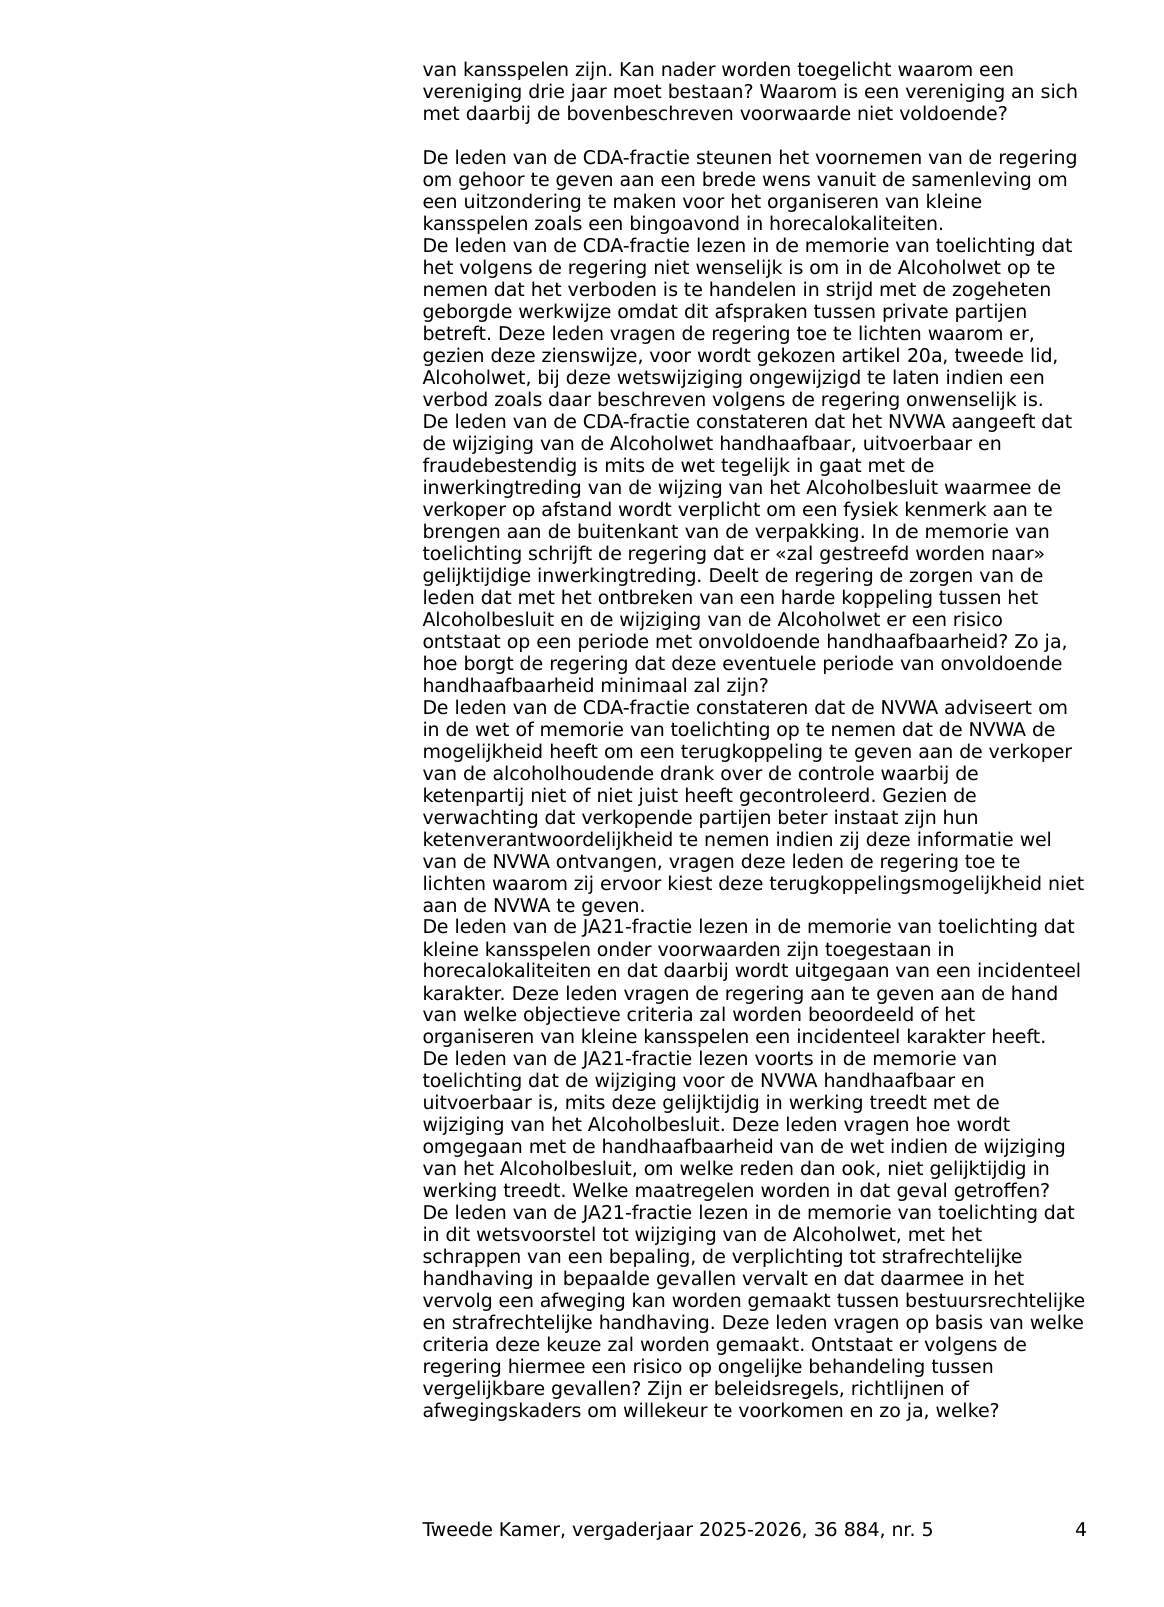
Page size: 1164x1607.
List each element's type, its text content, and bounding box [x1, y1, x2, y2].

text De leden van de CDA-fractie lezen in de memorie van toelichting dat het volgens de regering niet wenselijk is om in de Alcoholwet op te nemen dat het verboden is te handelen in strijd met de zogeheten geborgde werkwijze omdat dit afspraken tussen private partijen betreft. Deze leden vragen de regering toe te lichten waarom er, gezien deze zienswijze, voor wordt gekozen artikel 20a, tweede lid, Alcoholwet, bij deze wetswijziging ongewijzigd te laten indien een verbod zoals daar beschreven volgens de regering onwenselijk is. [422, 235, 1087, 411]
text van kansspelen zijn. Kan nader worden toegelicht waarom een vereniging drie jaar moet bestaan? Waarom is een vereniging an sich met daarbij de bovenbeschreven voorwaarde niet voldoende? [422, 59, 1087, 125]
text De leden van de CDA-fractie constateren dat de NVWA adviseert om in de wet of memorie van toelichting op te nemen dat de NVWA de mogelijkheid heeft om een terugkoppeling te geven aan de verkoper van de alcoholhoudende drank over de controle waarbij de ketenpartij niet of niet juist heeft gecontroleerd. Gezien de verwachting dat verkopende partijen beter instaat zijn hun ketenverantwoordelijkheid te nemen indien zij deze informatie wel van de NVWA ontvangen, vragen deze leden de regering toe te lichten waarom zij ervoor kiest deze terugkoppelingsmogelijkheid niet aan de NVWA te geven. [422, 697, 1087, 916]
text De leden van de CDA-fractie constateren dat het NVWA aangeeft dat de wijziging van de Alcoholwet handhaafbaar, uitvoerbaar en fraudebestendig is mits de wet tegelijk in gaat met de inwerkingtreding van de wijzing van het Alcoholbesluit waarmee de verkoper op afstand wordt verplicht om een fysiek kenmerk aan te brengen aan de buitenkant van de verpakking. In de memorie van toelichting schrijft de regering dat er «zal gestreefd worden naar» gelijktijdige inwerkingtreding. Deelt de regering de zorgen van de leden dat met het ontbreken van een harde koppeling tussen het Alcoholbesluit en de wijziging van de Alcoholwet er een risico ontstaat op een periode met onvoldoende handhaafbaarheid? Zo ja, hoe borgt de regering dat deze eventuele periode van onvoldoende handhaafbaarheid minimaal zal zijn? [422, 411, 1087, 697]
text De leden van de JA21-fractie lezen voorts in de memorie van toelichting dat de wijziging voor de NVWA handhaafbaar en uitvoerbaar is, mits deze gelijktijdig in werking treedt met de wijziging van het Alcoholbesluit. Deze leden vragen hoe wordt omgegaan met de handhaafbaarheid van de wet indien de wijziging van het Alcoholbesluit, om welke reden dan ook, niet gelijktijdig in werking treedt. Welke maatregelen worden in dat geval getroffen? [422, 1048, 1087, 1202]
text De leden van de JA21-fractie lezen in de memorie van toelichting dat kleine kansspelen onder voorwaarden zijn toegestaan in horecalokaliteiten en dat daarbij wordt uitgegaan van een incidenteel karakter. Deze leden vragen de regering aan te geven aan de hand van welke objectieve criteria zal worden beoordeeld of het organiseren van kleine kansspelen een incidenteel karakter heeft. [422, 916, 1087, 1048]
text De leden van de JA21-fractie lezen in de memorie van toelichting dat in dit wetsvoorstel tot wijziging van de Alcoholwet, met het schrappen van een bepaling, de verplichting tot strafrechtelijke handhaving in bepaalde gevallen vervalt en dat daarmee in het vervolg een afweging kan worden gemaakt tussen bestuursrechtelijke en strafrechtelijke handhaving. Deze leden vragen op basis van welke criteria deze keuze zal worden gemaakt. Ontstaat er volgens de regering hiermee een risico op ongelijke behandeling tussen vergelijkbare gevallen? Zijn er beleidsregels, richtlijnen of afwegingskaders om willekeur te voorkomen en zo ja, welke? [422, 1202, 1087, 1422]
text De leden van de CDA-fractie steunen het voornemen van de regering om gehoor te geven aan een brede wens vanuit de samenleving om een uitzondering te maken voor het organiseren van kleine kansspelen zoals een bingoavond in horecalokaliteiten. [422, 147, 1087, 235]
